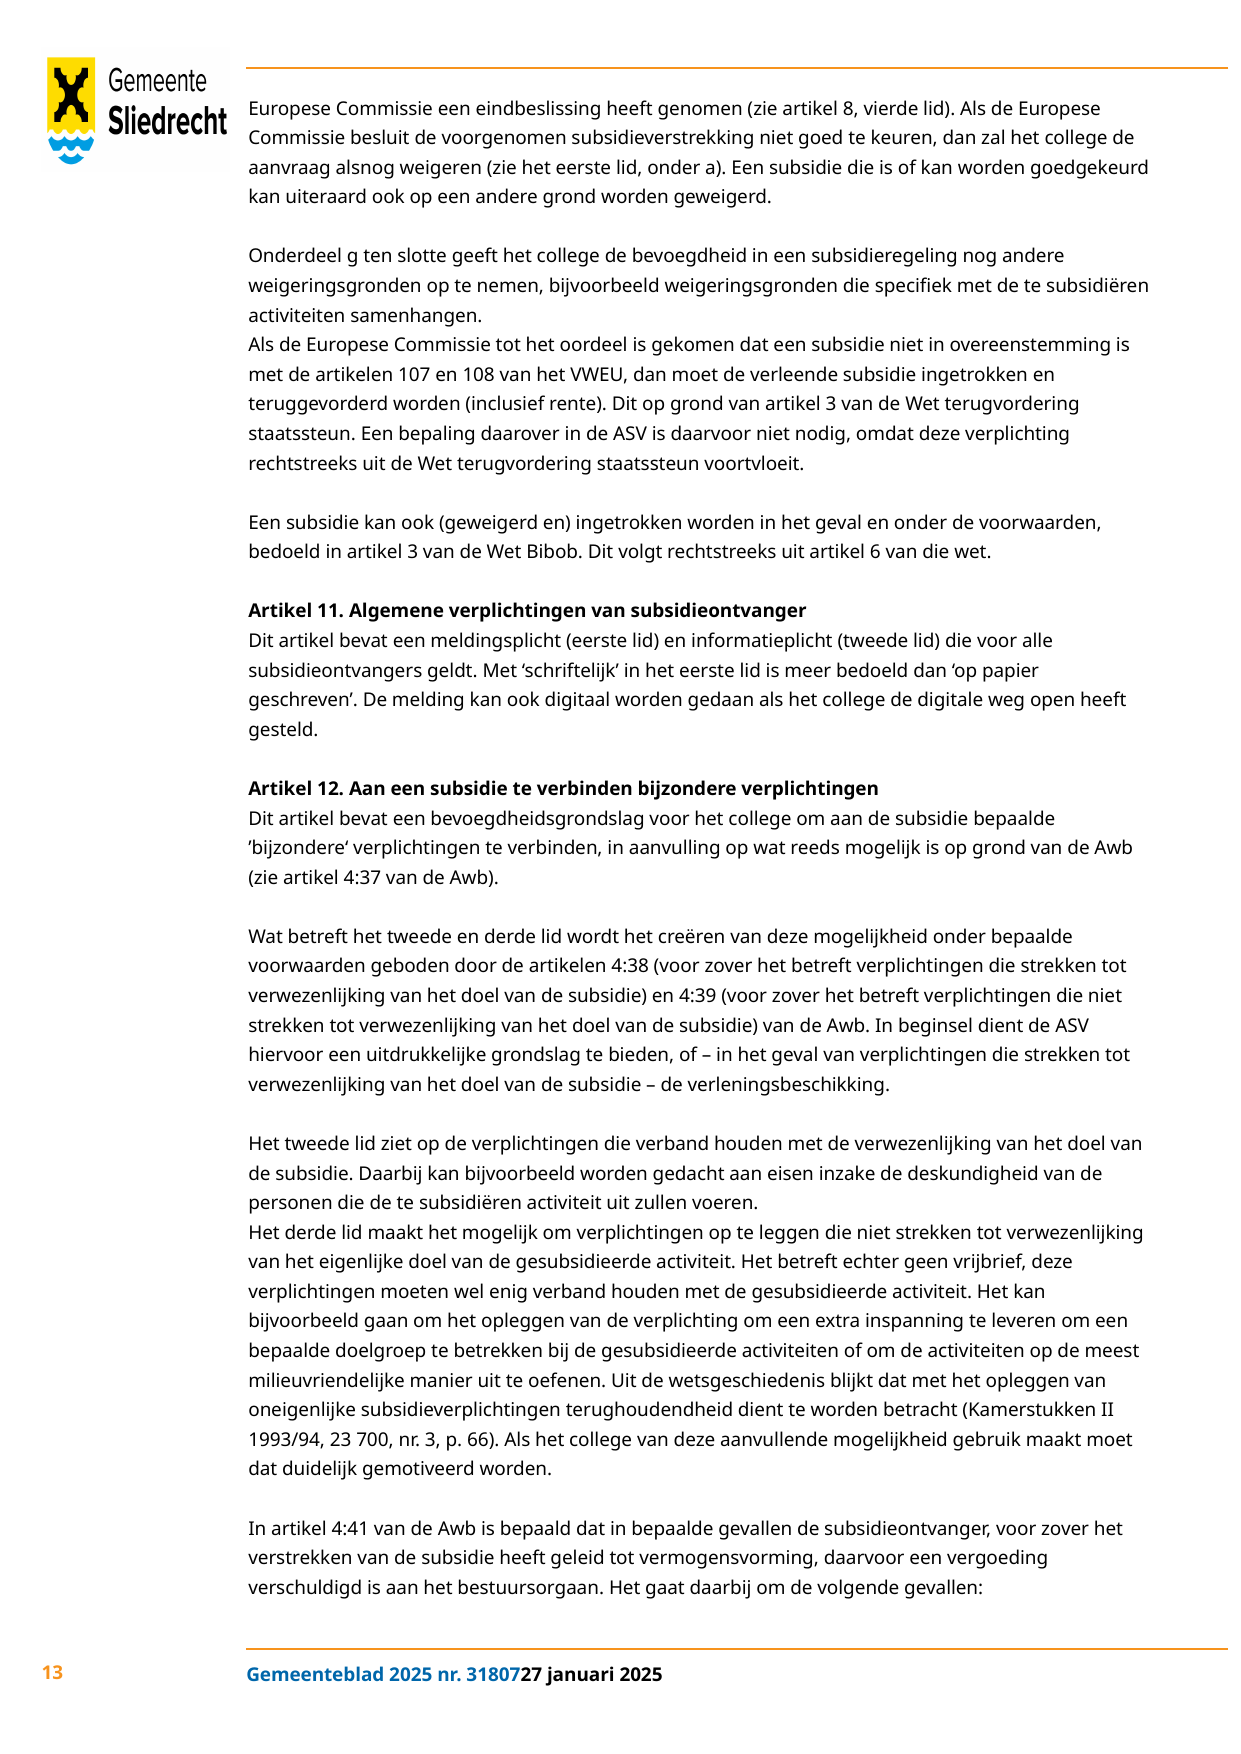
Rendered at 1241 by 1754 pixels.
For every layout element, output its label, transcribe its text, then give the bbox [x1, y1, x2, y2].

text Europese Commissie een eindbeslissing heeft genomen (zie artikel 8, vierde lid). Als de Europese Commissie besluit de voorgenomen subsidieverstrekking niet goed te keuren, dan zal het college de aanvraag alsnog weigeren (zie het eerste lid, onder a). Een subsidie die is of kan worden goedgekeurd kan uiteraard ook op een andere grond worden geweigerd. [248, 95, 1152, 209]
text Als de Europese Commissie tot het oordeel is gekomen dat een subsidie niet in overeenstemming is met de artikelen 107 en 108 van het VWEU, dan moet de verleende subsidie ingetrokken en teruggevorderd worden (inclusief rente). Dit op grond van artikel 3 van de Wet terugvordering staatssteun. Een bepaling daarover in de ASV is daarvoor niet nodig, omdat deze verplichting rechtstreeks uit de Wet terugvordering staatssteun voortvloeit. [248, 331, 1152, 476]
text Dit artikel bevat een bevoegdheidsgrondslag voor het college om aan de subsidie bepaalde ’bijzondere‘ verplichtingen te verbinden, in aanvulling op wat reeds mogelijk is op grond van de Awb (zie artikel 4:37 van de Awb). [248, 805, 1152, 890]
text Een subsidie kan ook (geweigerd en) ingetrokken worden in het geval en onder de voorwaarden, bedoeld in artikel 3 van de Wet Bibob. Dit volgt rechtstreeks uit artikel 6 van die wet. [248, 509, 1152, 564]
text Onderdeel g ten slotte geeft het college de bevoegdheid in een subsidieregeling nog andere weigeringsgronden op te nemen, bijvoorbeeld weigeringsgronden die specifiek met de te subsidiëren activiteiten samenhangen. [248, 243, 1152, 328]
text Het tweede lid ziet op de verplichtingen die verband houden met de verwezenlijking van het doel van de subsidie. Daarbij kan bijvoorbeeld worden gedacht aan eisen inzake de deskundigheid van de personen die de te subsidiëren activiteit uit zullen voeren. [248, 1130, 1152, 1215]
text Artikel 12. Aan een subsidie te verbinden bijzondere verplichtingen [248, 775, 1152, 801]
text Artikel 11. Algemene verplichtingen van subsidieontvanger [248, 598, 1152, 623]
text Dit artikel bevat een meldingsplicht (eerste lid) en informatieplicht (tweede lid) die voor alle subsidieontvangers geldt. Met ‘schriftelijk’ in het eerste lid is meer bedoeld dan ‘op papier geschreven’. De melding kan ook digitaal worden gedaan als het college de digitale weg open heeft gesteld. [248, 627, 1152, 742]
text In artikel 4:41 van de Awb is bepaald dat in bepaalde gevallen de subsidieontvanger, voor zover het verstrekken van de subsidie heeft geleid tot vermogensvorming, daarvoor een vergoeding verschuldigd is aan het bestuursorgaan. Het gaat daarbij om de volgende gevallen: [248, 1515, 1152, 1600]
text Het derde lid maakt het mogelijk om verplichtingen op te leggen die niet strekken tot verwezenlijking van het eigenlijke doel van de gesubsidieerde activiteit. Het betreft echter geen vrijbrief, deze verplichtingen moeten wel enig verband houden met de gesubsidieerde activiteit. Het kan bijvoorbeeld gaan om het opleggen van de verplichting om een extra inspanning te leveren om een bepaalde doelgroep te betrekken bij de gesubsidieerde activiteiten of om de activiteiten op de meest milieuvriendelijke manier uit te oefenen. Uit de wetsgeschiedenis blijkt dat met het opleggen van oneigenlijke subsidieverplichtingen terughoudendheid dient te worden betracht (Kamerstukken II 1993/94, 23 700, nr. 3, p. 66). Als het college van deze aanvullende mogelijkheid gebruik maakt moet dat duidelijk gemotiveerd worden. [248, 1219, 1152, 1481]
text Wat betreft het tweede en derde lid wordt het creëren van deze mogelijkheid onder bepaalde voorwaarden geboden door de artikelen 4:38 (voor zover het betreft verplichtingen die strekken tot verwezenlijking van het doel van de subsidie) en 4:39 (voor zover het betreft verplichtingen die niet strekken tot verwezenlijking van het doel van de subsidie) van de Awb. In beginsel dient de ASV hiervoor een uitdrukkelijke grondslag te bieden, of – in het geval van verplichtingen die strekken tot verwezenlijking van het doel van de subsidie – de verleningsbeschikking. [248, 923, 1152, 1097]
picture [41, 47, 231, 172]
